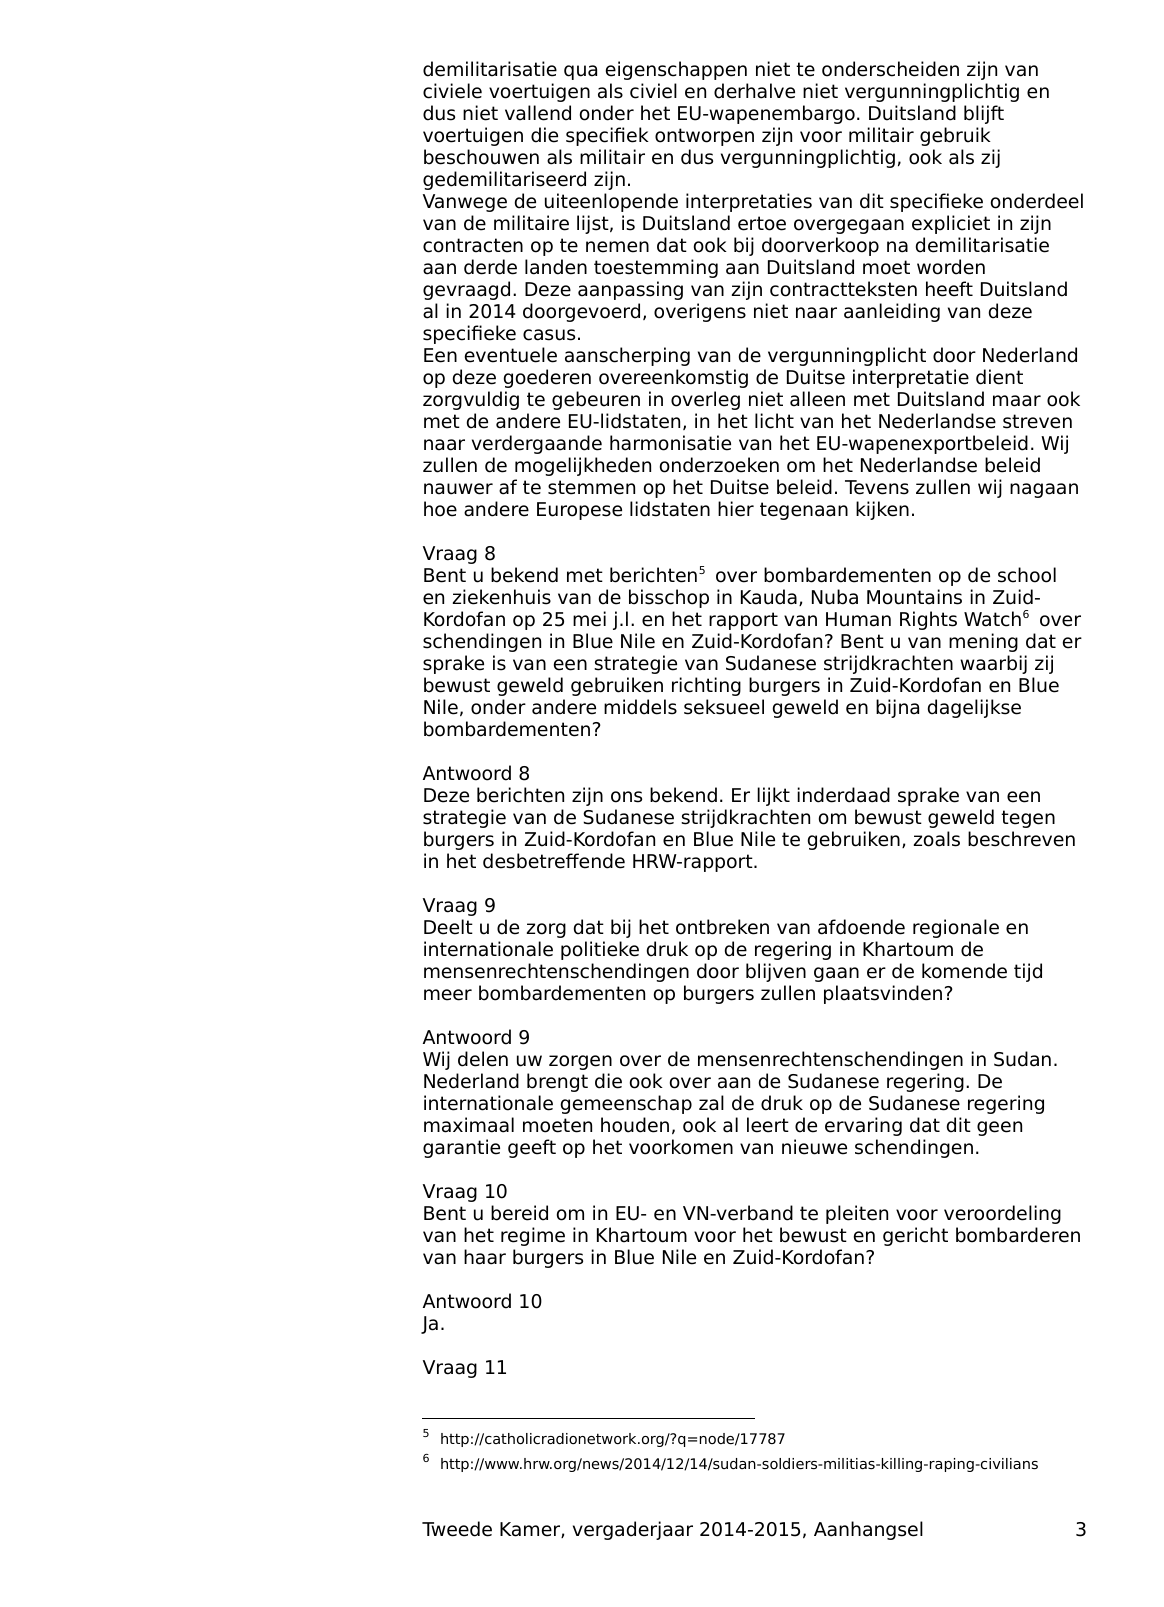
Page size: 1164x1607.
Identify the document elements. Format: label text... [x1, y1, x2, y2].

text Vraag 10 [422, 1181, 1087, 1203]
text http://catholicradionetwork.org/?q=node/17787 [422, 1427, 1087, 1449]
text Een eventuele aanscherping van de vergunningplicht door Nederland op deze goederen overeenkomstig de Duitse interpretatie dient zorgvuldig te gebeuren in overleg niet alleen met Duitsland maar ook met de andere EU-lidstaten, in het licht van het Nederlandse streven naar verdergaande harmonisatie van het EU-wapenexportbeleid. Wij zullen de mogelijkheden onderzoeken om het Nederlandse beleid nauwer af te stemmen op het Duitse beleid. Tevens zullen wij nagaan hoe andere Europese lidstaten hier tegenaan kijken. [422, 345, 1087, 521]
text Vanwege de uiteenlopende interpretaties van dit specifieke onderdeel van de militaire lijst, is Duitsland ertoe overgegaan expliciet in zijn contracten op te nemen dat ook bij doorverkoop na demilitarisatie aan derde landen toestemming aan Duitsland moet worden gevraagd. Deze aanpassing van zijn contractteksten heeft Duitsland al in 2014 doorgevoerd, overigens niet naar aanleiding van deze specifieke casus. [422, 191, 1087, 345]
text Wij delen uw zorgen over de mensenrechtenschendingen in Sudan. Nederland brengt die ook over aan de Sudanese regering. De internationale gemeenschap zal de druk op de Sudanese regering maximaal moeten houden, ook al leert de ervaring dat dit geen garantie geeft op het voorkomen van nieuwe schendingen. [422, 1049, 1087, 1159]
text demilitarisatie qua eigenschappen niet te onderscheiden zijn van civiele voertuigen als civiel en derhalve niet vergunningplichtig en dus niet vallend onder het EU-wapenembargo. Duitsland blijft voertuigen die specifiek ontworpen zijn voor militair gebruik beschouwen als militair en dus vergunningplichtig, ook als zij gedemilitariseerd zijn. [422, 59, 1087, 191]
text Deelt u de zorg dat bij het ontbreken van afdoende regionale en internationale politieke druk op de regering in Khartoum de mensenrechtenschendingen door blijven gaan er de komende tijd meer bombardementen op burgers zullen plaatsvinden? [422, 917, 1087, 1005]
text Bent u bekend met berichten over bombardementen op de school en ziekenhuis van de bisschop in Kauda, Nuba Mountains in Zuid-Kordofan op 25 mei j.l. en het rapport van Human Rights Watch over schendingen in Blue Nile en Zuid-Kordofan? Bent u van mening dat er sprake is van een strategie van Sudanese strijdkrachten waarbij zij bewust geweld gebruiken richting burgers in Zuid-Kordofan en Blue Nile, onder andere middels seksueel geweld en bijna dagelijkse bombardementen? [422, 565, 1087, 741]
text Deze berichten zijn ons bekend. Er lijkt inderdaad sprake van een strategie van de Sudanese strijdkrachten om bewust geweld tegen burgers in Zuid-Kordofan en Blue Nile te gebruiken, zoals beschreven in het desbetreffende HRW-rapport. [422, 785, 1087, 873]
text Vraag 8 [422, 543, 1087, 565]
text Antwoord 9 [422, 1027, 1087, 1049]
text http://www.hrw.org/news/2014/12/14/sudan-soldiers-militias-killing-raping-civilians [422, 1452, 1087, 1474]
text Ja. [422, 1313, 1087, 1335]
text Vraag 9 [422, 895, 1087, 917]
text Bent u bereid om in EU- en VN-verband te pleiten voor veroordeling van het regime in Khartoum voor het bewust en gericht bombarderen van haar burgers in Blue Nile en Zuid-Kordofan? [422, 1203, 1087, 1269]
text Antwoord 8 [422, 763, 1087, 785]
text Antwoord 10 [422, 1291, 1087, 1313]
text Vraag 11 [422, 1357, 1087, 1379]
